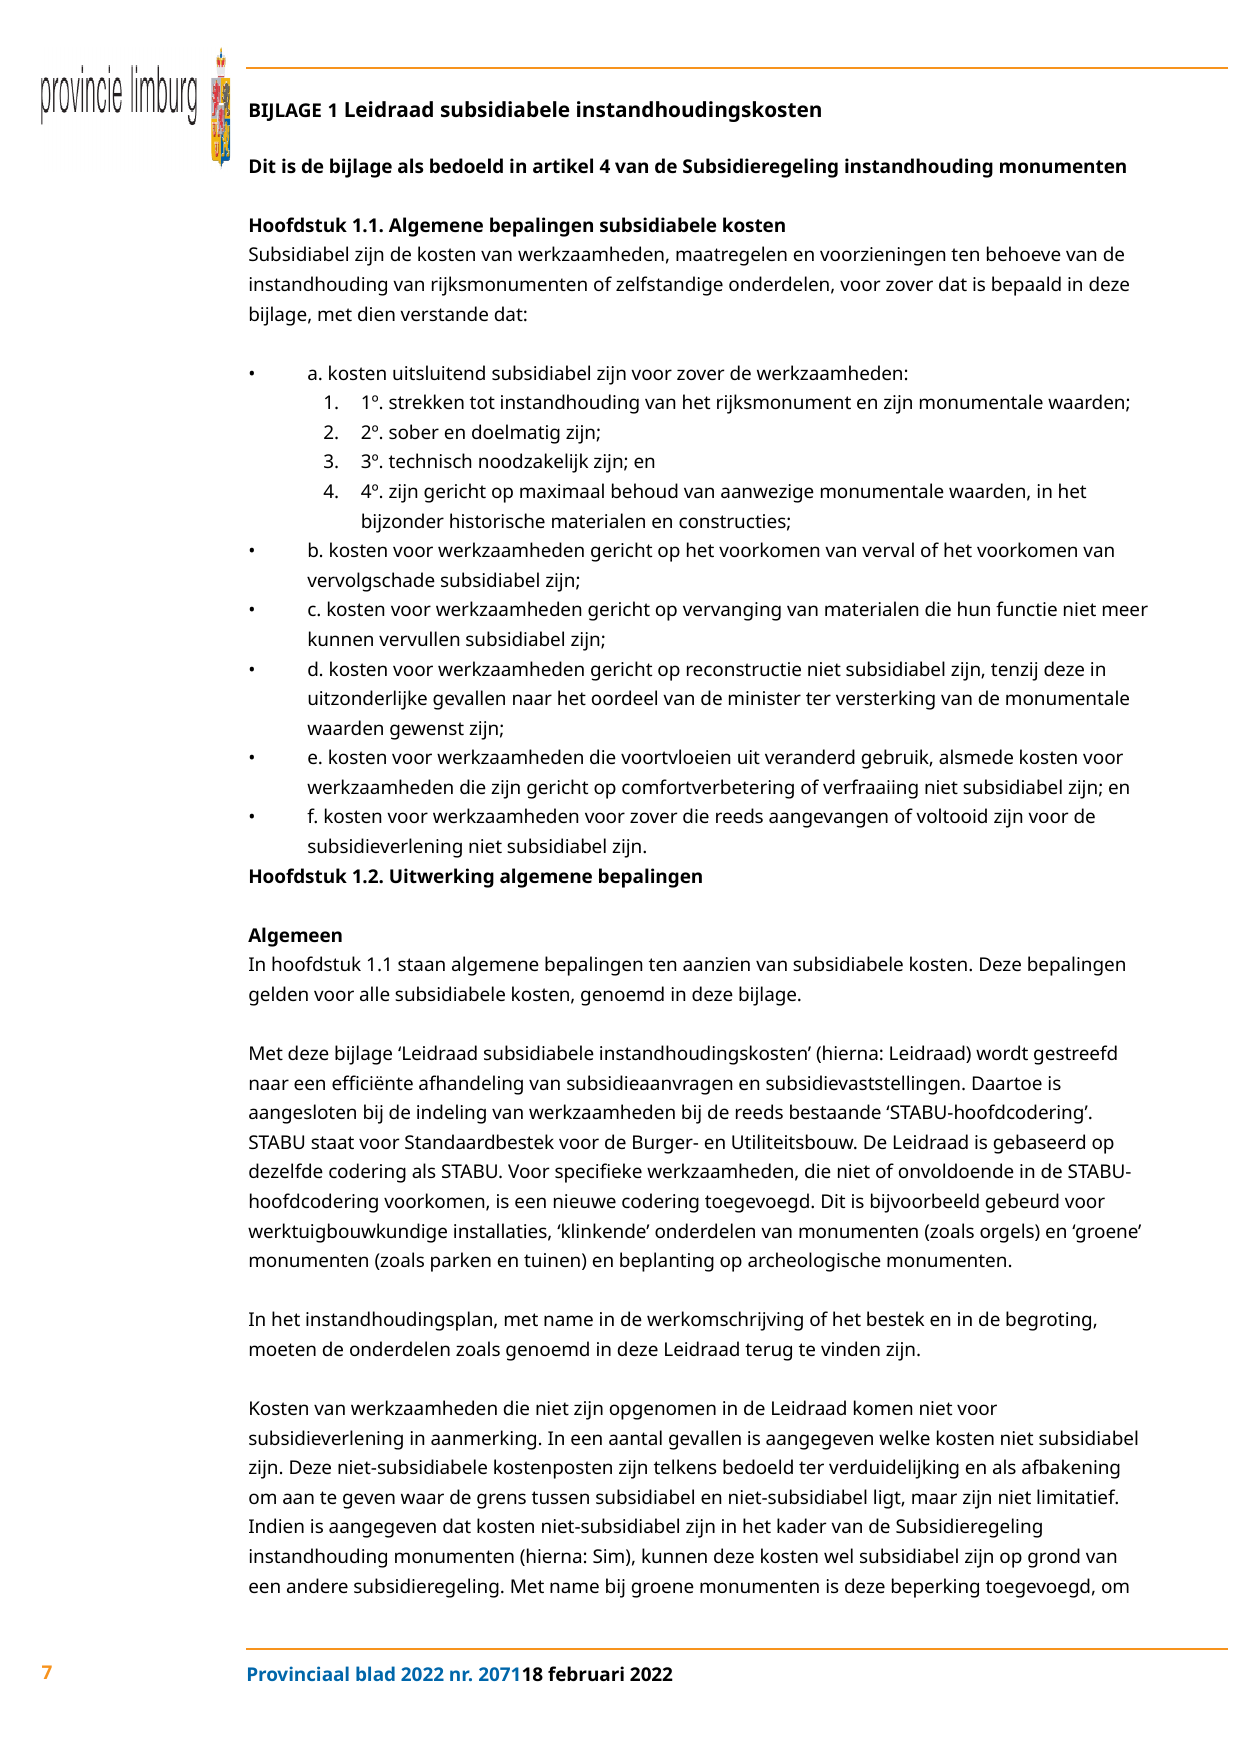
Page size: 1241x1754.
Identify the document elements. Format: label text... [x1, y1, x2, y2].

list a. kosten uitsluitend subsidiabel zijn voor zover de werkzaamheden: [248, 360, 1152, 386]
text BIJLAGE 1 Leidraad subsidiabele instandhoudingskosten [248, 95, 1152, 123]
text Hoofdstuk 1.1. Algemene bepalingen subsidiabele kosten [248, 212, 1152, 238]
picture [41, 47, 231, 172]
list 4º. zijn gericht op maximaal behoud van aanwezige monumentale waarden, in het bijzonder historische materialen en constructies; [323, 478, 1152, 534]
list d. kosten voor werkzaamheden gericht op reconstructie niet subsidiabel zijn, tenzij deze in uitzonderlijke gevallen naar het oordeel van de minister ter versterking van de monumentale waarden gewenst zijn; [248, 656, 1152, 741]
text Met deze bijlage ‘Leidraad subsidiabele instandhoudingskosten’ (hierna: Leidraad) wordt gestreefd naar een efficiënte afhandeling van subsidieaanvragen en subsidievaststellingen. Daartoe is aangesloten bij de indeling van werkzaamheden bij de reeds bestaande ‘STABU-hoofdcodering’. STABU staat voor Standaardbestek voor de Burger- en Utiliteitsbouw. De Leidraad is gebaseerd op dezelfde codering als STABU. Voor specifieke werkzaamheden, die niet of onvoldoende in de STABU-hoofdcodering voorkomen, is een nieuwe codering toegevoegd. Dit is bijvoorbeeld gebeurd voor werktuigbouwkundige installaties, ‘klinkende’ onderdelen van monumenten (zoals orgels) en ‘groene’ monumenten (zoals parken en tuinen) en beplanting op archeologische monumenten. [248, 1040, 1152, 1273]
list 2º. sober en doelmatig zijn; [323, 419, 1152, 445]
text Kosten van werkzaamheden die niet zijn opgenomen in de Leidraad komen niet voor subsidieverlening in aanmerking. In een aantal gevallen is aangegeven welke kosten niet subsidiabel zijn. Deze niet-subsidiabele kostenposten zijn telkens bedoeld ter verduidelijking en als afbakening om aan te geven waar de grens tussen subsidiabel en niet-subsidiabel ligt, maar zijn niet limitatief. Indien is aangegeven dat kosten niet-subsidiabel zijn in het kader van de Subsidieregeling instandhouding monumenten (hierna: Sim), kunnen deze kosten wel subsidiabel zijn op grond van een andere subsidieregeling. Met name bij groene monumenten is deze beperking toegevoegd, om [248, 1395, 1152, 1599]
list 3º. technisch noodzakelijk zijn; en [323, 449, 1152, 474]
list 1º. strekken tot instandhouding van het rijksmonument en zijn monumentale waarden; [323, 389, 1152, 415]
text Subsidiabel zijn de kosten van werkzaamheden, maatregelen en voorzieningen ten behoeve van de instandhouding van rijksmonumenten of zelfstandige onderdelen, voor zover dat is bepaald in deze bijlage, met dien verstande dat: [248, 242, 1152, 327]
text In het instandhoudingsplan, met name in de werkomschrijving of het bestek en in de begroting, moeten de onderdelen zoals genoemd in deze Leidraad terug te vinden zijn. [248, 1307, 1152, 1362]
text In hoofdstuk 1.1 staan algemene bepalingen ten aanzien van subsidiabele kosten. Deze bepalingen gelden voor alle subsidiabele kosten, genoemd in deze bijlage. [248, 952, 1152, 1007]
text Algemeen [248, 922, 1152, 948]
text Hoofdstuk 1.2. Uitwerking algemene bepalingen [248, 863, 1152, 889]
list c. kosten voor werkzaamheden gericht op vervanging van materialen die hun functie niet meer kunnen vervullen subsidiabel zijn; [248, 597, 1152, 652]
list f. kosten voor werkzaamheden voor zover die reeds aangevangen of voltooid zijn voor de subsidieverlening niet subsidiabel zijn. [248, 804, 1152, 859]
text Dit is de bijlage als bedoeld in artikel 4 van de Subsidieregeling instandhouding monumenten [248, 153, 1152, 179]
list b. kosten voor werkzaamheden gericht op het voorkomen van verval of het voorkomen van vervolgschade subsidiabel zijn; [248, 537, 1152, 593]
list e. kosten voor werkzaamheden die voortvloeien uit veranderd gebruik, alsmede kosten voor werkzaamheden die zijn gericht op comfortverbetering of verfraaiing niet subsidiabel zijn; en [248, 744, 1152, 800]
